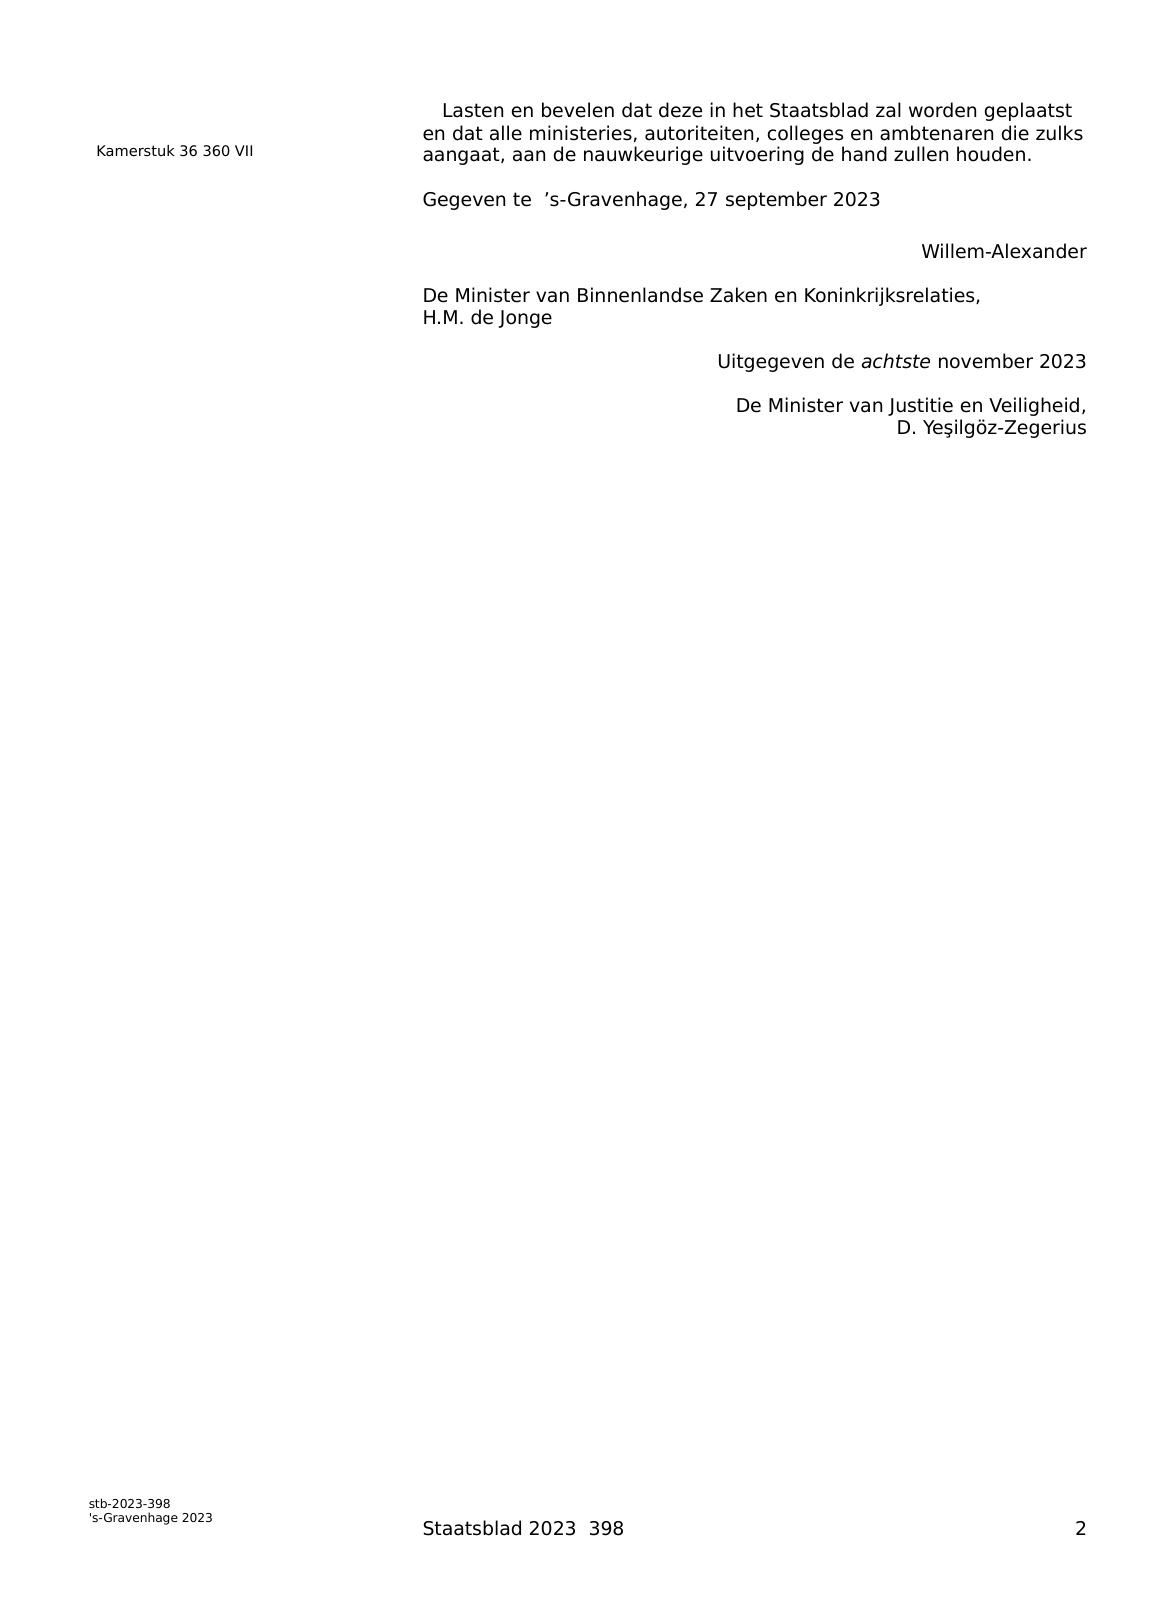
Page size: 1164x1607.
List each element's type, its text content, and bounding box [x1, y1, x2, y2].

text Lasten en bevelen dat deze in het Staatsblad zal worden geplaatst en dat alle ministeries, autoriteiten, colleges en ambtenaren die zulks aangaat, aan de nauwkeurige uitvoering de hand zullen houden. [422, 100, 1087, 166]
text De Minister van Justitie en Veiligheid, D. Yeşilgöz-Zegerius [422, 395, 1087, 439]
text Willem-Alexander [422, 241, 1087, 262]
text Gegeven te ’s-Gravenhage, 27 september 2023 [422, 188, 1087, 211]
text stb-2023-398 [88, 1497, 323, 1511]
text De Minister van Binnenlandse Zaken en Koninkrijksrelaties, H.M. de Jonge [422, 285, 1087, 329]
text 's-Gravenhage 2023 [88, 1511, 323, 1525]
text Kamerstuk 36 360 VII [77, 143, 396, 160]
text Uitgegeven de achtste november 2023 [422, 351, 1087, 373]
